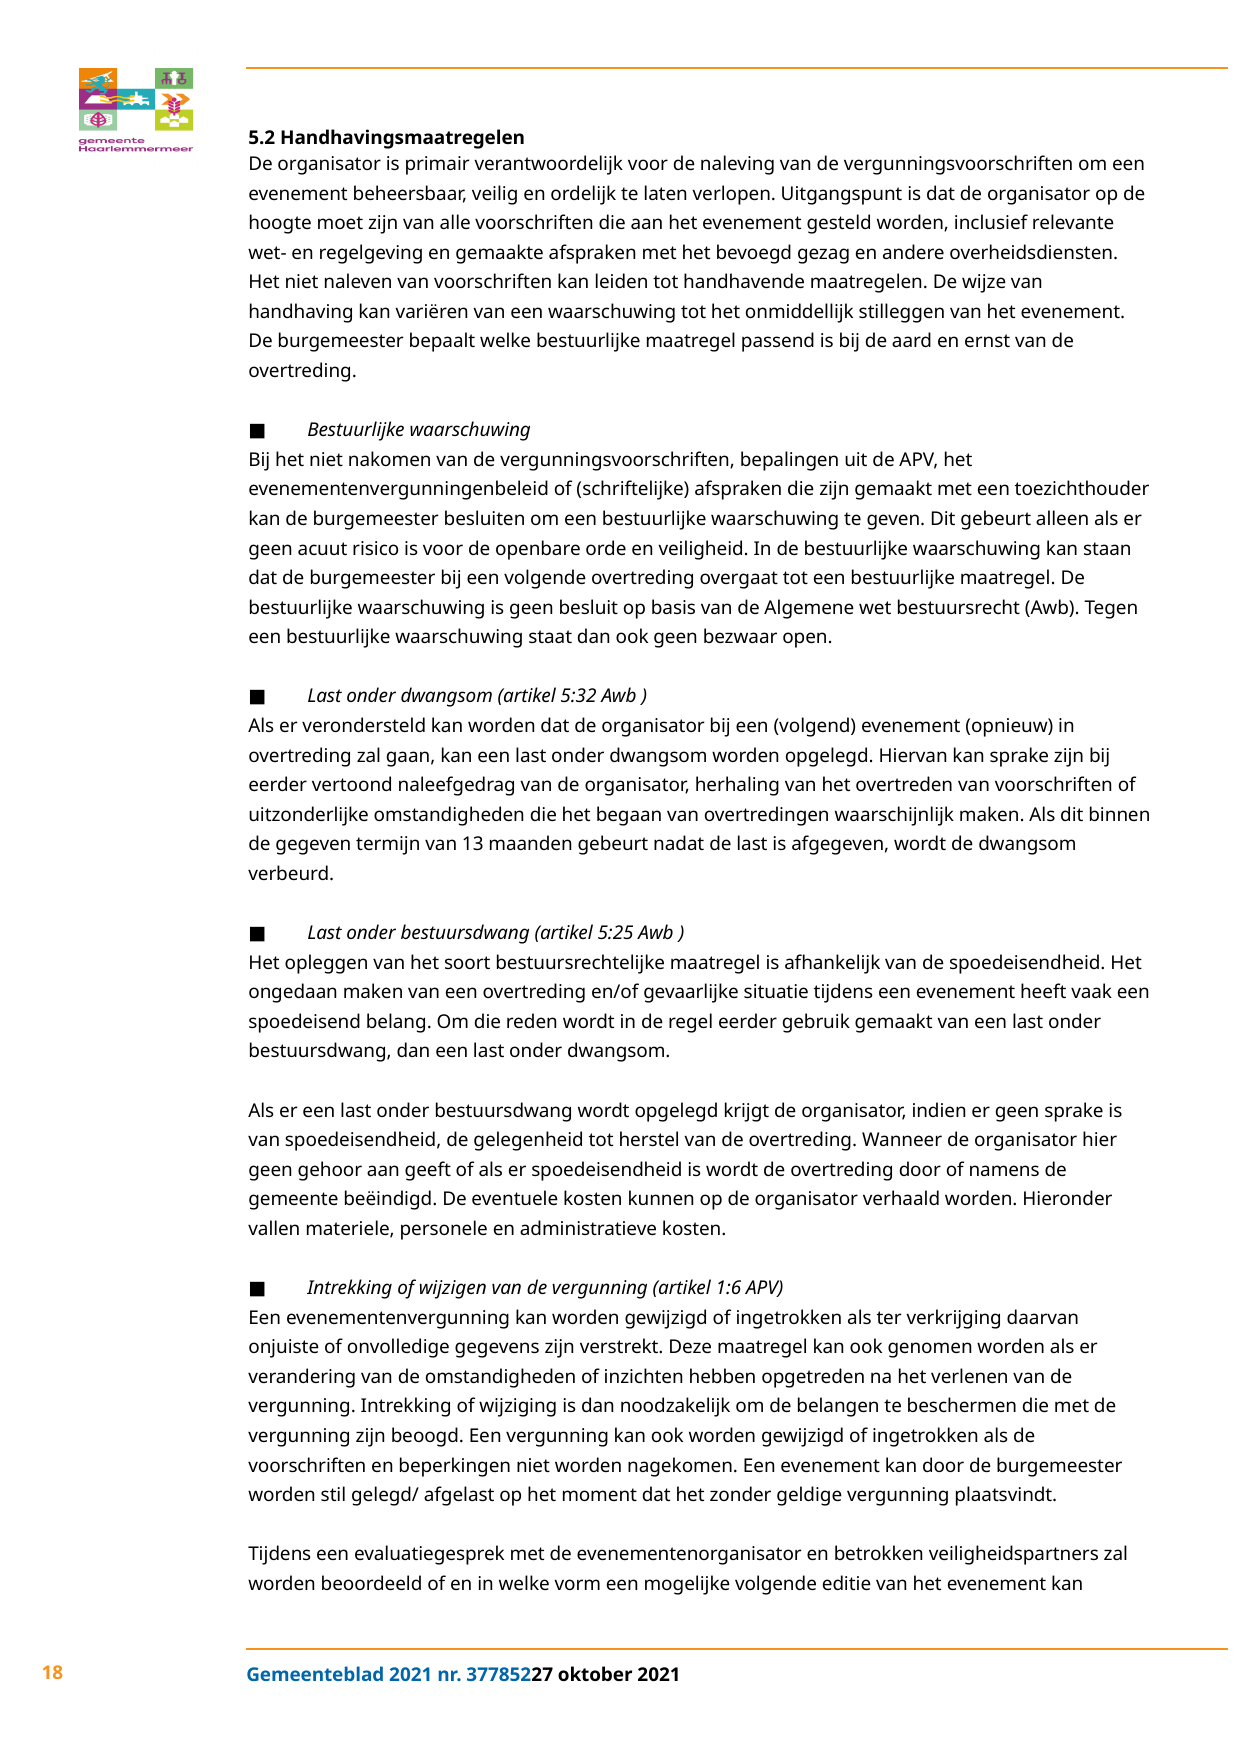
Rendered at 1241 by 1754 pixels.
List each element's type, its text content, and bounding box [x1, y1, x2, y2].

text Het niet naleven van voorschriften kan leiden tot handhavende maatregelen. De wijze van handhaving kan variëren van een waarschuwing tot het onmiddellijk stilleggen van het evenement. De burgemeester bepaalt welke bestuurlijke maatregel passend is bij de aard en ernst van de overtreding. [248, 268, 1152, 383]
text Als er een last onder bestuursdwang wordt opgelegd krijgt de organisator, indien er geen sprake is van spoedeisendheid, de gelegenheid tot herstel van de overtreding. Wanneer de organisator hier geen gehoor aan geeft of als er spoedeisendheid is wordt de overtreding door of namens de gemeente beëindigd. De eventuele kosten kunnen op de organisator verhaald worden. Hieronder vallen materiele, personele en administratieve kosten. [248, 1097, 1152, 1241]
list Intrekking of wijzigen van de vergunning (artikel 1:6 APV) [248, 1274, 1152, 1300]
text Een evenementenvergunning kan worden gewijzigd of ingetrokken als ter verkrijging daarvan onjuiste of onvolledige gegevens zijn verstrekt. Deze maatregel kan ook genomen worden als er verandering van de omstandigheden of inzichten hebben opgetreden na het verlenen van de vergunning. Intrekking of wijziging is dan noodzakelijk om de belangen te beschermen die met de vergunning zijn beoogd. Een vergunning kan ook worden gewijzigd of ingetrokken als de voorschriften en beperkingen niet worden nagekomen. Een evenement kan door de burgemeester worden stil gelegd/ afgelast op het moment dat het zonder geldige vergunning plaatsvindt. [248, 1304, 1152, 1507]
list Last onder dwangsom (artikel 5:32 Awb ) [248, 683, 1152, 708]
text 5.2 Handhavingsmaatregelen [248, 124, 1152, 150]
text Tijdens een evaluatiegesprek met de evenementenorganisator en betrokken veiligheidspartners zal worden beoordeeld of en in welke vorm een mogelijke volgende editie van het evenement kan [248, 1541, 1152, 1596]
list Bestuurlijke waarschuwing [248, 416, 1152, 442]
text De organisator is primair verantwoordelijk voor de naleving van de vergunningsvoorschriften om een evenement beheersbaar, veilig en ordelijk te laten verlopen. Uitgangspunt is dat de organisator op de hoogte moet zijn van alle voorschriften die aan het evenement gesteld worden, inclusief relevante wet- en regelgeving en gemaakte afspraken met het bevoegd gezag en andere overheidsdiensten. [248, 150, 1152, 264]
list Last onder bestuursdwang (artikel 5:25 Awb ) [248, 919, 1152, 945]
picture [41, 47, 231, 172]
text Bij het niet nakomen van de vergunningsvoorschriften, bepalingen uit de APV, het evenementenvergunningenbeleid of (schriftelijke) afspraken die zijn gemaakt met een toezichthouder kan de burgemeester besluiten om een bestuurlijke waarschuwing te geven. Dit gebeurt alleen als er geen acuut risico is voor de openbare orde en veiligheid. In de bestuurlijke waarschuwing kan staan dat de burgemeester bij een volgende overtreding overgaat tot een bestuurlijke maatregel. De bestuurlijke waarschuwing is geen besluit op basis van de Algemene wet bestuursrecht (Awb). Tegen een bestuurlijke waarschuwing staat dan ook geen bezwaar open. [248, 446, 1152, 649]
text Als er verondersteld kan worden dat de organisator bij een (volgend) evenement (opnieuw) in overtreding zal gaan, kan een last onder dwangsom worden opgelegd. Hiervan kan sprake zijn bij eerder vertoond naleefgedrag van de organisator, herhaling van het overtreden van voorschriften of uitzonderlijke omstandigheden die het begaan van overtredingen waarschijnlijk maken. Als dit binnen de gegeven termijn van 13 maanden gebeurt nadat de last is afgegeven, wordt de dwangsom verbeurd. [248, 712, 1152, 886]
text Het opleggen van het soort bestuursrechtelijke maatregel is afhankelijk van de spoedeisendheid. Het ongedaan maken van een overtreding en/of gevaarlijke situatie tijdens een evenement heeft vaak een spoedeisend belang. Om die reden wordt in de regel eerder gebruik gemaakt van een last onder bestuursdwang, dan een last onder dwangsom. [248, 949, 1152, 1063]
